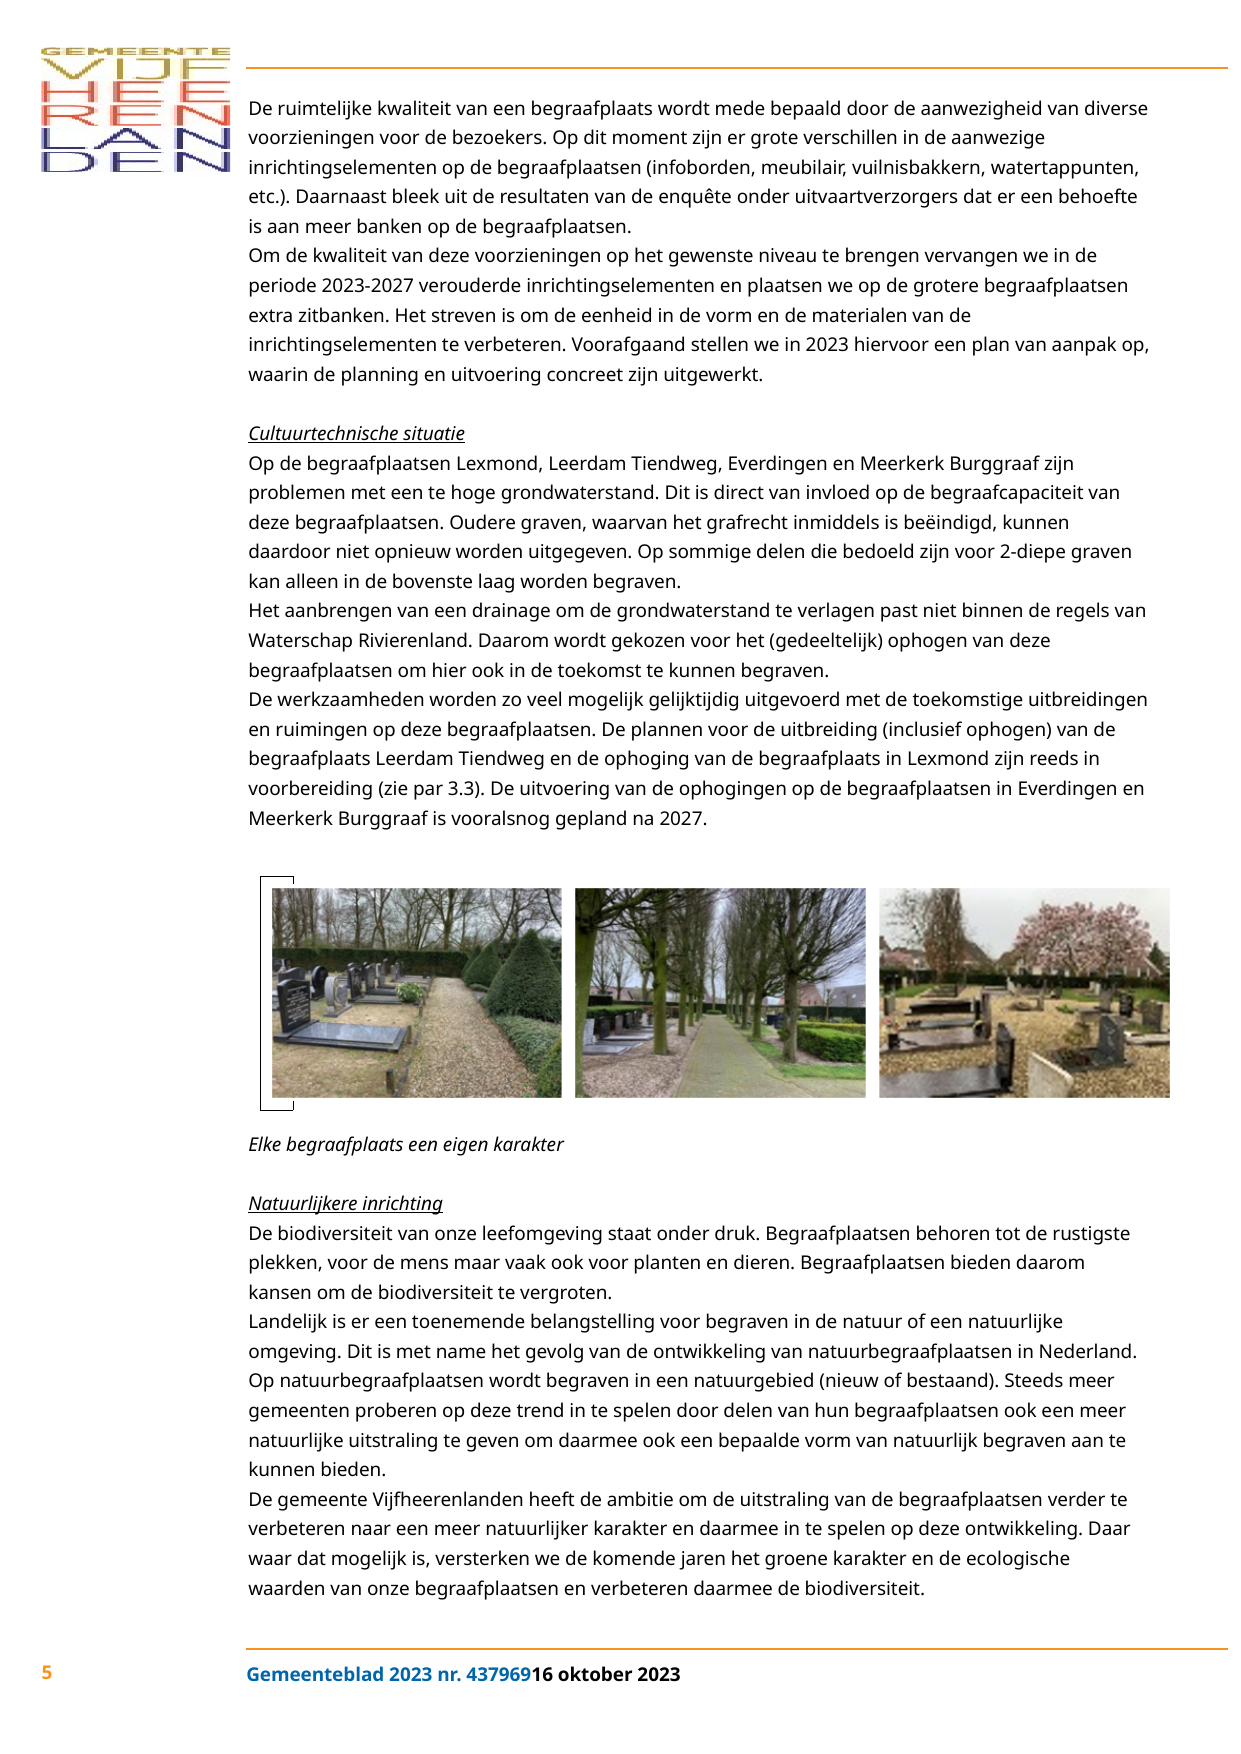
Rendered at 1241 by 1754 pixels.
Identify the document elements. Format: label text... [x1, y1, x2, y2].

text Op de begraafplaatsen Lexmond, Leerdam Tiendweg, Everdingen en Meerkerk Burggraaf zijn problemen met een te hoge grondwaterstand. Dit is direct van invloed op de begraafcapaciteit van deze begraafplaatsen. Oudere graven, waarvan het grafrecht inmiddels is beëindigd, kunnen daardoor niet opnieuw worden uitgegeven. Op sommige delen die bedoeld zijn voor 2-diepe graven kan alleen in de bovenste laag worden begraven. [248, 450, 1152, 594]
text Cultuurtechnische situatie [248, 420, 1152, 446]
text De ruimtelijke kwaliteit van een begraafplaats wordt mede bepaald door de aanwezigheid van diverse voorzieningen voor de bezoekers. Op dit moment zijn er grote verschillen in de aanwezige inrichtingselementen op de begraafplaatsen (infoborden, meubilair, vuilnisbakkern, watertappunten, etc.). Daarnaast bleek uit de resultaten van de enquête onder uitvaartverzorgers dat er een behoefte is aan meer banken op de begraafplaatsen. [248, 95, 1152, 239]
picture [268, 884, 1173, 1101]
text Om de kwaliteit van deze voorzieningen op het gewenste niveau te brengen vervangen we in de periode 2023-2027 verouderde inrichtingselementen en plaatsen we op de grotere begraafplaatsen extra zitbanken. Het streven is om de eenheid in de vorm en de materialen van de inrichtingselementen te verbeteren. Voorafgaand stellen we in 2023 hiervoor een plan van aanpak op, waarin de planning en uitvoering concreet zijn uitgewerkt. [248, 243, 1152, 387]
text De biodiversiteit van onze leefomgeving staat onder druk. Begraafplaatsen behoren tot de rustigste plekken, voor de mens maar vaak ook voor planten en dieren. Begraafplaatsen bieden daarom kansen om de biodiversiteit te vergroten. [248, 1220, 1152, 1305]
text Natuurlijkere inrichting [248, 1190, 1152, 1216]
text Het aanbrengen van een drainage om de grondwaterstand te verlagen past niet binnen de regels van Waterschap Rivierenland. Daarom wordt gekozen voor het (gedeeltelijk) ophogen van deze begraafplaatsen om hier ook in de toekomst te kunnen begraven. [248, 598, 1152, 683]
text De werkzaamheden worden zo veel mogelijk gelijktijdig uitgevoerd met de toekomstige uitbreidingen en ruimingen op deze begraafplaatsen. De plannen voor de uitbreiding (inclusief ophogen) van de begraafplaats Leerdam Tiendweg en de ophoging van de begraafplaats in Lexmond zijn reeds in voorbereiding (zie par 3.3). De uitvoering van de ophogingen op de begraafplaatsen in Everdingen en Meerkerk Burggraaf is vooralsnog gepland na 2027. [248, 686, 1152, 831]
text De gemeente Vijfheerenlanden heeft de ambitie om de uitstraling van de begraafplaatsen verder te verbeteren naar een meer natuurlijker karakter en daarmee in te spelen op deze ontwikkeling. Daar waar dat mogelijk is, versterken we de komende jaren het groene karakter en de ecologische waarden van onze begraafplaatsen en verbeteren daarmee de biodiversiteit. [248, 1486, 1152, 1601]
text Landelijk is er een toenemende belangstelling voor begraven in de natuur of een natuurlijke omgeving. Dit is met name het gevolg van de ontwikkeling van natuurbegraafplaatsen in Nederland. Op natuurbegraafplaatsen wordt begraven in een natuurgebied (nieuw of bestaand). Steeds meer gemeenten proberen op deze trend in te spelen door delen van hun begraafplaatsen ook een meer natuurlijke uitstraling te geven om daarmee ook een bepaalde vorm van natuurlijk begraven aan te kunnen bieden. [248, 1308, 1152, 1482]
picture [41, 47, 231, 172]
text Elke begraafplaats een eigen karakter [248, 1131, 1152, 1157]
